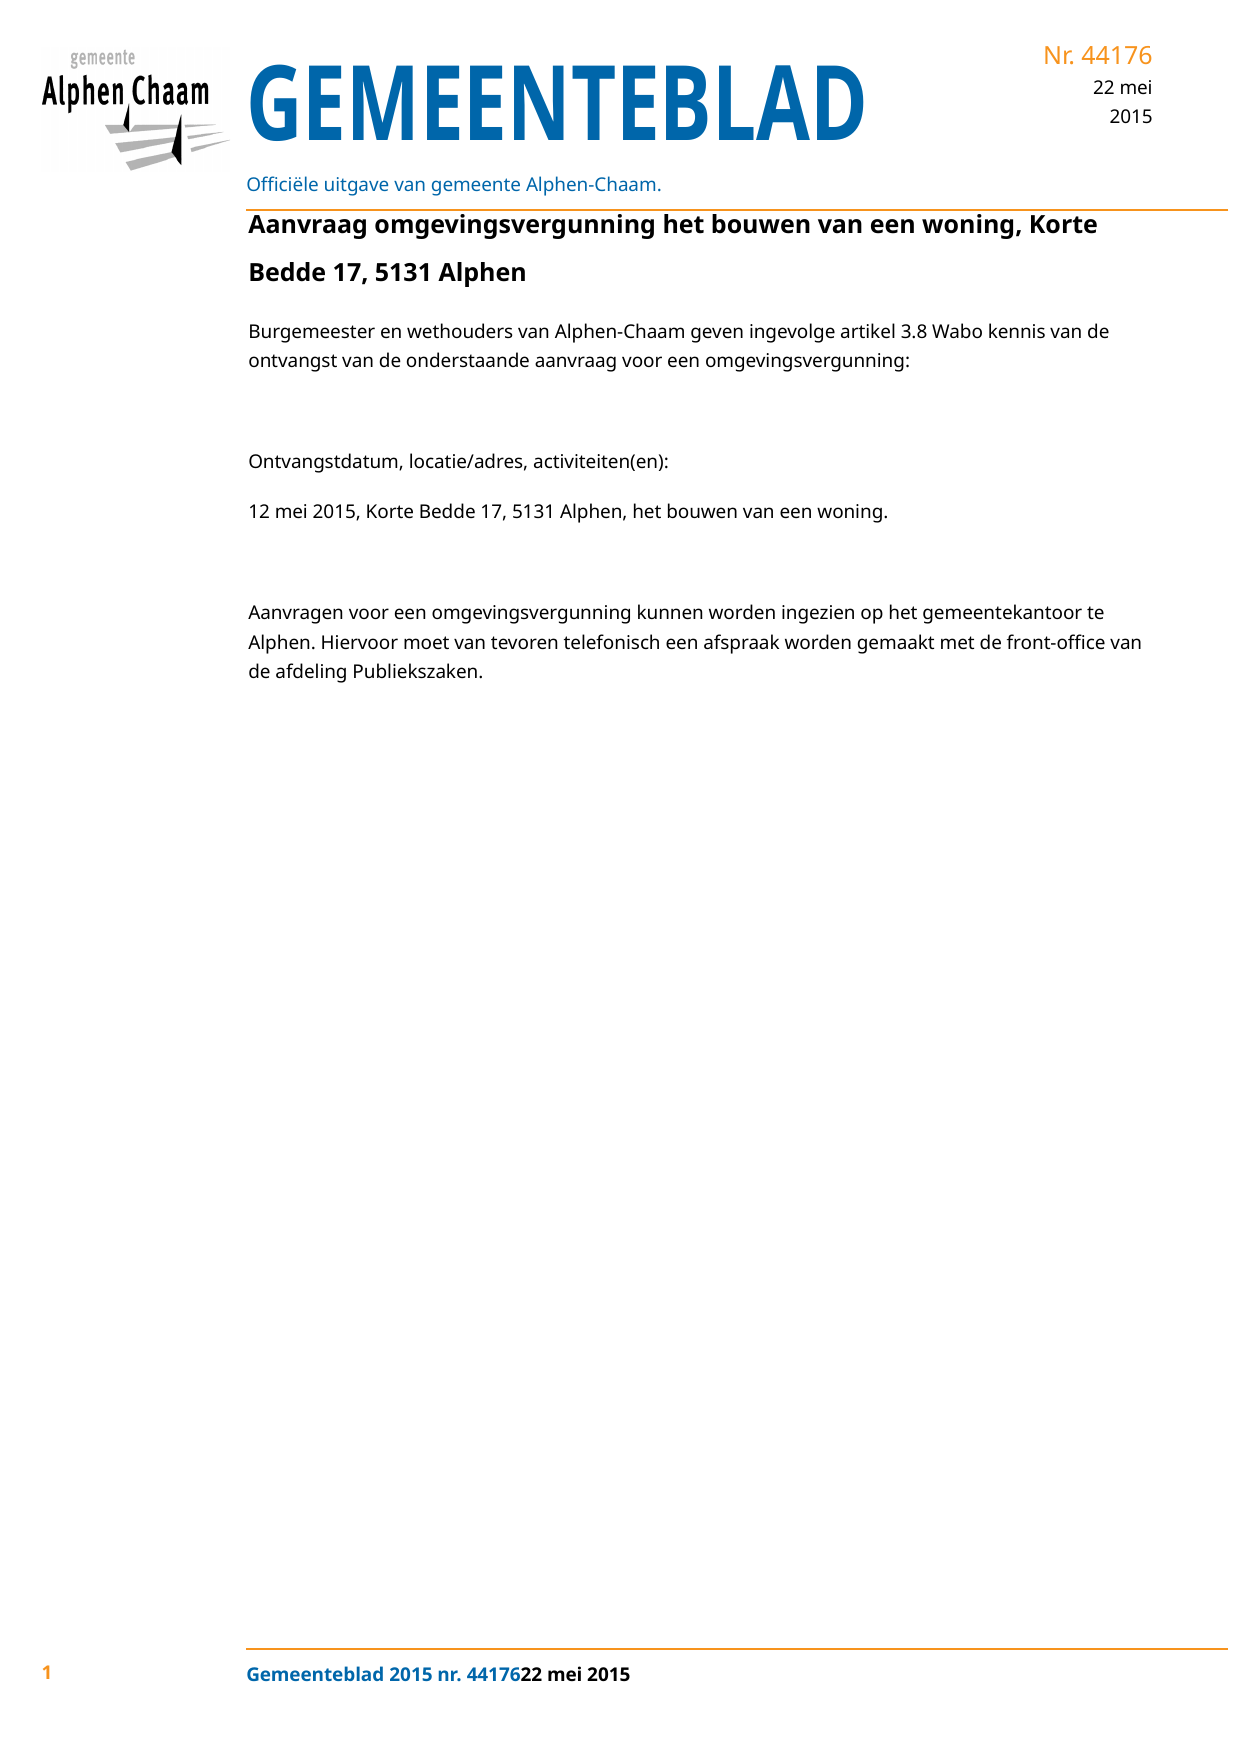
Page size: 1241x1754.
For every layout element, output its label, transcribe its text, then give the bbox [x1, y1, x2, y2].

picture [41, 47, 231, 172]
text Ontvangstdatum, locatie/adres, activiteiten(en): [248, 448, 1152, 474]
text 12 mei 2015, Korte Bedde 17, 5131 Alphen, het bouwen van een woning. [248, 499, 1152, 524]
text Burgemeester en wethouders van Alphen-Chaam geven ingevolge artikel 3.8 Wabo kennis van de ontvangst van de onderstaande aanvraag voor een omgevingsvergunning: [248, 318, 1152, 373]
text Aanvragen voor een omgevingsvergunning kunnen worden ingezien op het gemeentekantoor te Alphen. Hiervoor moet van tevoren telefonisch een afspraak worden gemaakt met de front-office van de afdeling Publiekszaken. [248, 599, 1152, 684]
text Aanvraag omgevingsvergunning het bouwen van een woning, Korte Bedde 17, 5131 Alphen [248, 211, 1152, 288]
